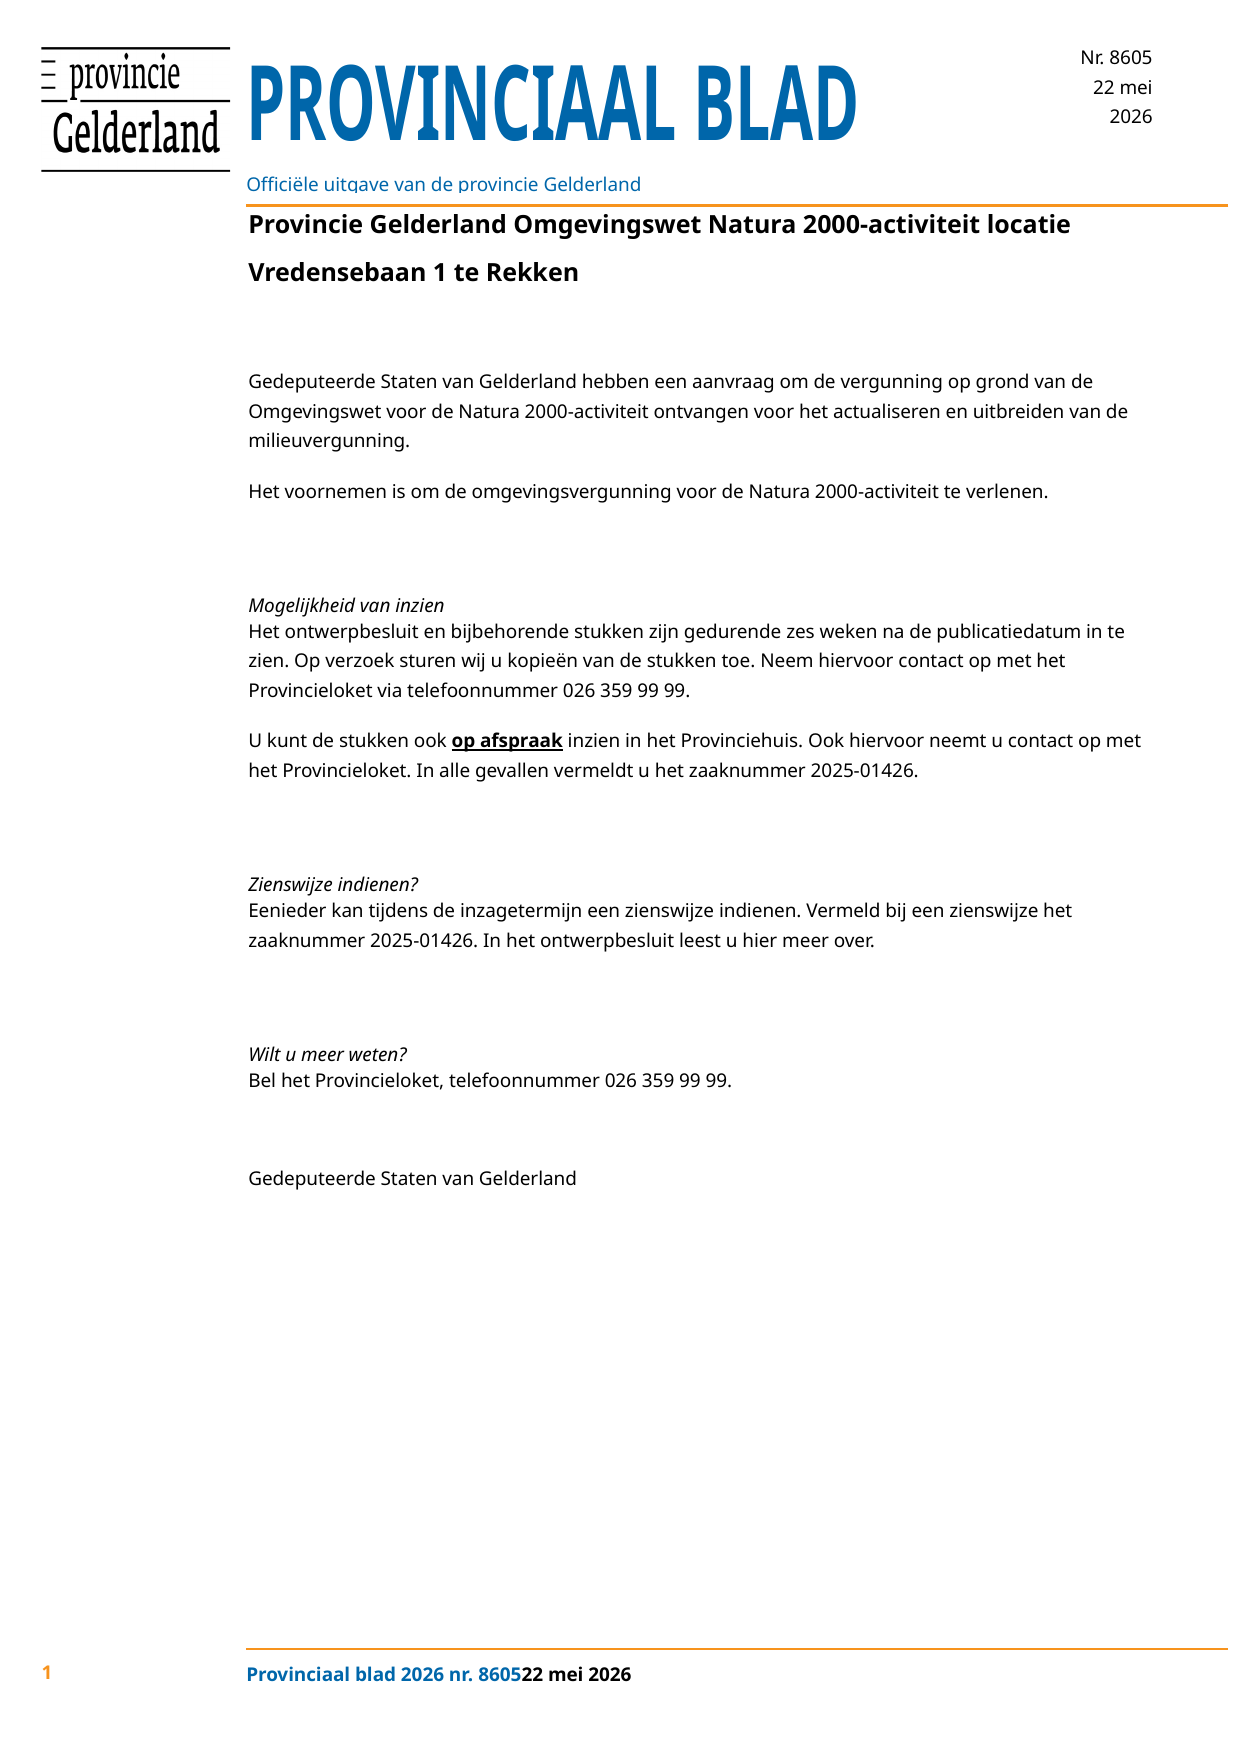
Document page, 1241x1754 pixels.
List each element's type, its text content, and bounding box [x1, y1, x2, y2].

text Het ontwerpbesluit en bijbehorende stukken zijn gedurende zes weken na de publicatiedatum in te zien. Op verzoek sturen wij u kopieën van de stukken toe. Neem hiervoor contact op met het Provincieloket via telefoonnummer 026 359 99 99. [248, 618, 1152, 703]
text Eenieder kan tijdens de inzagetermijn een zienswijze indienen. Vermeld bij een zienswijze het zaaknummer 2025-01426. In het ontwerpbesluit leest u hier meer over. [248, 897, 1152, 953]
text Gedeputeerde Staten van Gelderland [248, 1165, 1152, 1191]
text Het voornemen is om de omgevingsvergunning voor de Natura 2000-activiteit te verlenen. [248, 478, 1152, 504]
text Wilt u meer weten? [248, 1041, 1152, 1067]
picture [41, 47, 231, 172]
text Provincie Gelderland Omgevingswet Natura 2000-activiteit locatie Vredensebaan 1 te Rekken [248, 207, 1152, 288]
text Mogelijkheid van inzien [248, 592, 1152, 618]
text Zienswijze indienen? [248, 872, 1152, 897]
text U kunt de stukken ook op afspraak inzien in het Provinciehuis. Ook hiervoor neemt u contact op met het Provincieloket. In alle gevallen vermeldt u het zaaknummer 2025-01426. [248, 728, 1152, 783]
text Bel het Provincieloket, telefoonnummer 026 359 99 99. [248, 1067, 1152, 1093]
text Gedeputeerde Staten van Gelderland hebben een aanvraag om de vergunning op grond van de Omgevingswet voor de Natura 2000-activiteit ontvangen voor het actualiseren en uitbreiden van de milieuvergunning. [248, 368, 1152, 453]
